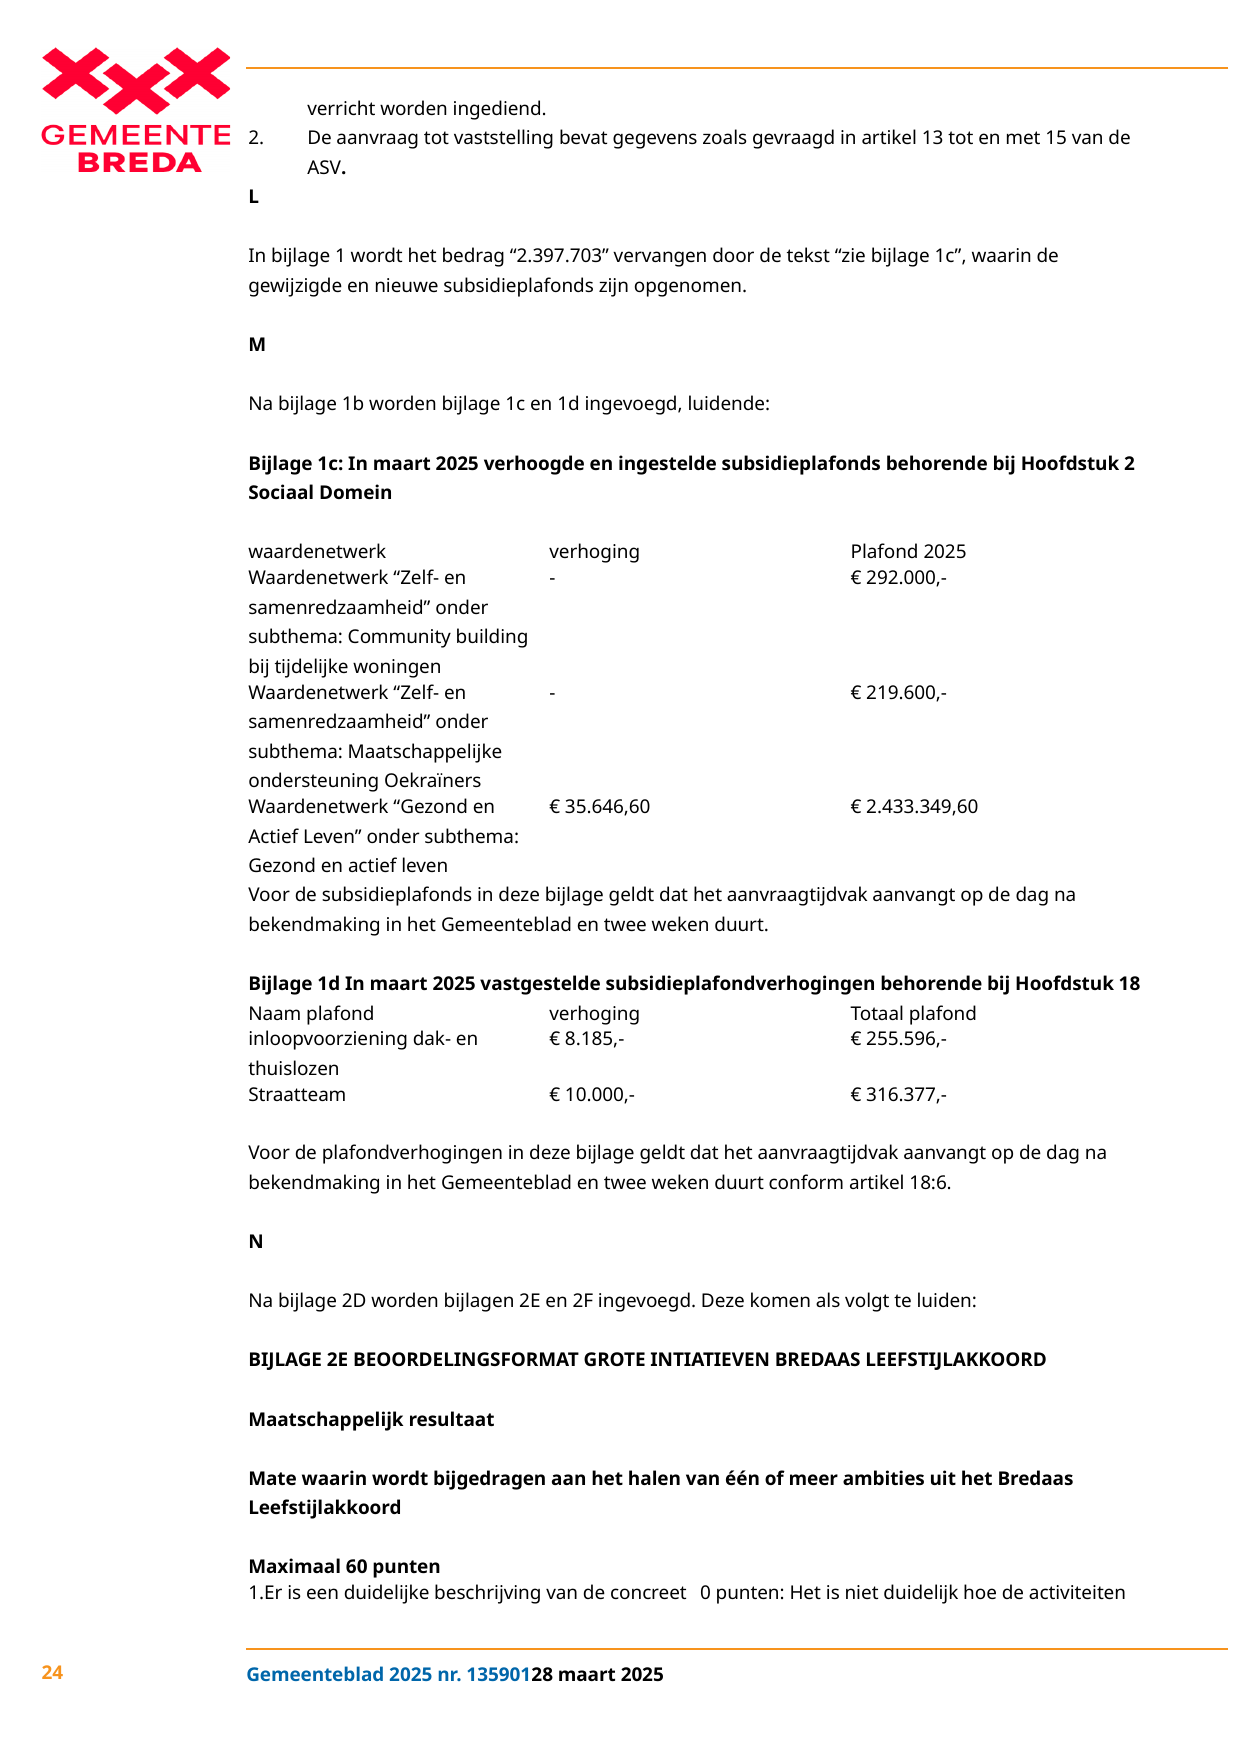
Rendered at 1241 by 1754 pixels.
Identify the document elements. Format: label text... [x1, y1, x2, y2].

text Na bijlage 2D worden bijlagen 2E en 2F ingevoegd. Deze komen als volgt te luiden: [248, 1287, 1152, 1313]
list verricht worden ingediend. [248, 95, 1152, 121]
text Bijlage 1d In maart 2025 vastgestelde subsidieplafondverhogingen behorende bij Hoofdstuk 18 [248, 970, 1152, 996]
text Voor de subsidieplafonds in deze bijlage geldt dat het aanvraagtijdvak aanvangt op de dag na bekendmaking in het Gemeenteblad en twee weken duurt. [248, 881, 1152, 937]
table_cell € 219.600,- [850, 679, 1152, 793]
table_cell € 292.000,- [850, 564, 1152, 679]
table_cell inloopvoorziening dak- en thuislozen [248, 1026, 549, 1081]
table_cell € 2.433.349,60 [850, 793, 1152, 878]
text Voor de plafondverhogingen in deze bijlage geldt dat het aanvraagtijdvak aanvangt op de dag na bekendmaking in het Gemeenteblad en twee weken duurt conform artikel 18:6. [248, 1139, 1152, 1195]
text M [248, 331, 1152, 357]
table_cell 1.Er is een duidelijke beschrijving van de concreet [248, 1580, 700, 1605]
table_cell € 255.596,- [850, 1026, 1152, 1081]
table_header Naam plafond [248, 1000, 549, 1026]
text Na bijlage 1b worden bijlage 1c en 1d ingevoegd, luidende: [248, 391, 1152, 416]
table_cell Waardenetwerk “Zelf- en samenredzaamheid” onder subthema: Community building bij tijdelijke woningen [248, 564, 549, 679]
text In bijlage 1 wordt het bedrag “2.397.703” vervangen door de tekst “zie bijlage 1c”, waarin de gewijzigde en nieuwe subsidieplafonds zijn opgenomen. [248, 243, 1152, 298]
text BIJLAGE 2E BEOORDELINGSFORMAT GROTE INTIATIEVEN BREDAAS LEEFSTIJLAKKOORD [248, 1347, 1152, 1372]
table_cell € 35.646,60 [549, 793, 850, 878]
picture [41, 47, 231, 172]
table_cell Waardenetwerk “Zelf- en samenredzaamheid” onder subthema: Maatschappelijke ondersteuning Oekraïners [248, 679, 549, 793]
table_header Maatschappelijk resultaat Mate waarin wordt bijgedragen aan het halen van één of meer ambities uit het Bredaas Leefstijlakkoord Maximaal 60 punten [248, 1406, 1152, 1579]
table_cell € 10.000,- [549, 1081, 850, 1107]
table_cell Waardenetwerk “Gezond en Actief Leven” onder subthema: Gezond en actief leven [248, 793, 549, 878]
list De aanvraag tot vaststelling bevat gegevens zoals gevraagd in artikel 13 tot en met 15 van de ASV. [248, 124, 1152, 180]
table_cell € 316.377,- [850, 1081, 1152, 1107]
table_cell € 8.185,- [549, 1026, 850, 1081]
table_cell - [549, 679, 850, 793]
table_cell Straatteam [248, 1081, 549, 1107]
text Bijlage 1c: In maart 2025 verhoogde en ingestelde subsidieplafonds behorende bij Hoofdstuk 2 Sociaal Domein [248, 450, 1152, 505]
table_header waardenetwerk [248, 539, 549, 564]
table_cell - [549, 564, 850, 679]
table_header Plafond 2025 [850, 539, 1152, 564]
table_header Totaal plafond [850, 1000, 1152, 1026]
text L [248, 183, 1152, 209]
table_header verhoging [549, 539, 850, 564]
table_cell 0 punten: Het is niet duidelijk hoe de activiteiten [700, 1580, 1152, 1605]
table_header verhoging [549, 1000, 850, 1026]
text N [248, 1228, 1152, 1254]
